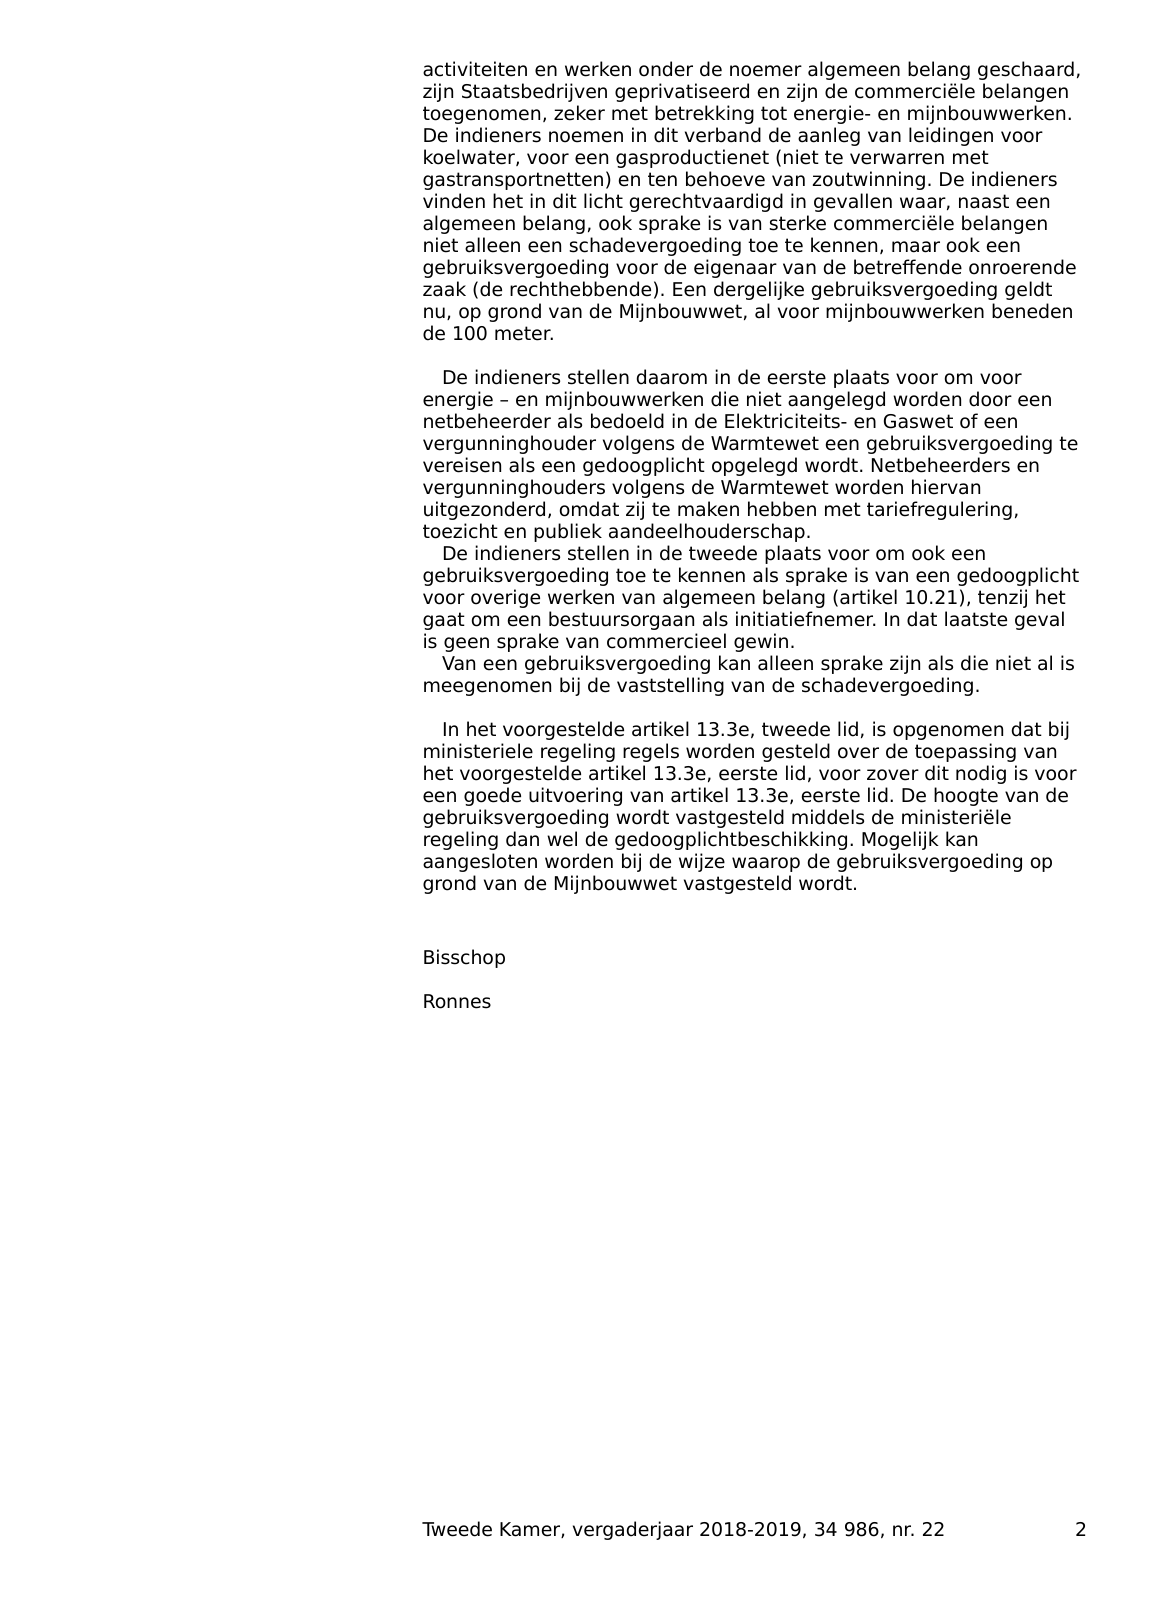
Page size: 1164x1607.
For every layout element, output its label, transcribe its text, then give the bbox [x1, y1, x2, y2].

text activiteiten en werken onder de noemer algemeen belang geschaard, zijn Staatsbedrijven geprivatiseerd en zijn de commerciële belangen toegenomen, zeker met betrekking tot energie- en mijnbouwwerken. De indieners noemen in dit verband de aanleg van leidingen voor koelwater, voor een gasproductienet (niet te verwarren met gastransportnetten) en ten behoeve van zoutwinning. De indieners vinden het in dit licht gerechtvaardigd in gevallen waar, naast een algemeen belang, ook sprake is van sterke commerciële belangen niet alleen een schadevergoeding toe te kennen, maar ook een gebruiksvergoeding voor de eigenaar van de betreffende onroerende zaak (de rechthebbende). Een dergelijke gebruiksvergoeding geldt nu, op grond van de Mijnbouwwet, al voor mijnbouwwerken beneden de 100 meter. [422, 59, 1087, 345]
text In het voorgestelde artikel 13.3e, tweede lid, is opgenomen dat bij ministeriele regeling regels worden gesteld over de toepassing van het voorgestelde artikel 13.3e, eerste lid, voor zover dit nodig is voor een goede uitvoering van artikel 13.3e, eerste lid. De hoogte van de gebruiksvergoeding wordt vastgesteld middels de ministeriële regeling dan wel de gedoogplichtbeschikking. Mogelijk kan aangesloten worden bij de wijze waarop de gebruiksvergoeding op grond van de Mijnbouwwet vastgesteld wordt. [422, 719, 1087, 895]
text De indieners stellen in de tweede plaats voor om ook een gebruiksvergoeding toe te kennen als sprake is van een gedoogplicht voor overige werken van algemeen belang (artikel 10.21), tenzij het gaat om een bestuursorgaan als initiatiefnemer. In dat laatste geval is geen sprake van commercieel gewin. [422, 543, 1087, 653]
text De indieners stellen daarom in de eerste plaats voor om voor energie – en mijnbouwwerken die niet aangelegd worden door een netbeheerder als bedoeld in de Elektriciteits- en Gaswet of een vergunninghouder volgens de Warmtewet een gebruiksvergoeding te vereisen als een gedoogplicht opgelegd wordt. Netbeheerders en vergunninghouders volgens de Warmtewet worden hiervan uitgezonderd, omdat zij te maken hebben met tariefregulering, toezicht en publiek aandeelhouderschap. [422, 367, 1087, 543]
text Bisschop Ronnes [422, 925, 1087, 1013]
text Van een gebruiksvergoeding kan alleen sprake zijn als die niet al is meegenomen bij de vaststelling van de schadevergoeding. [422, 653, 1087, 697]
